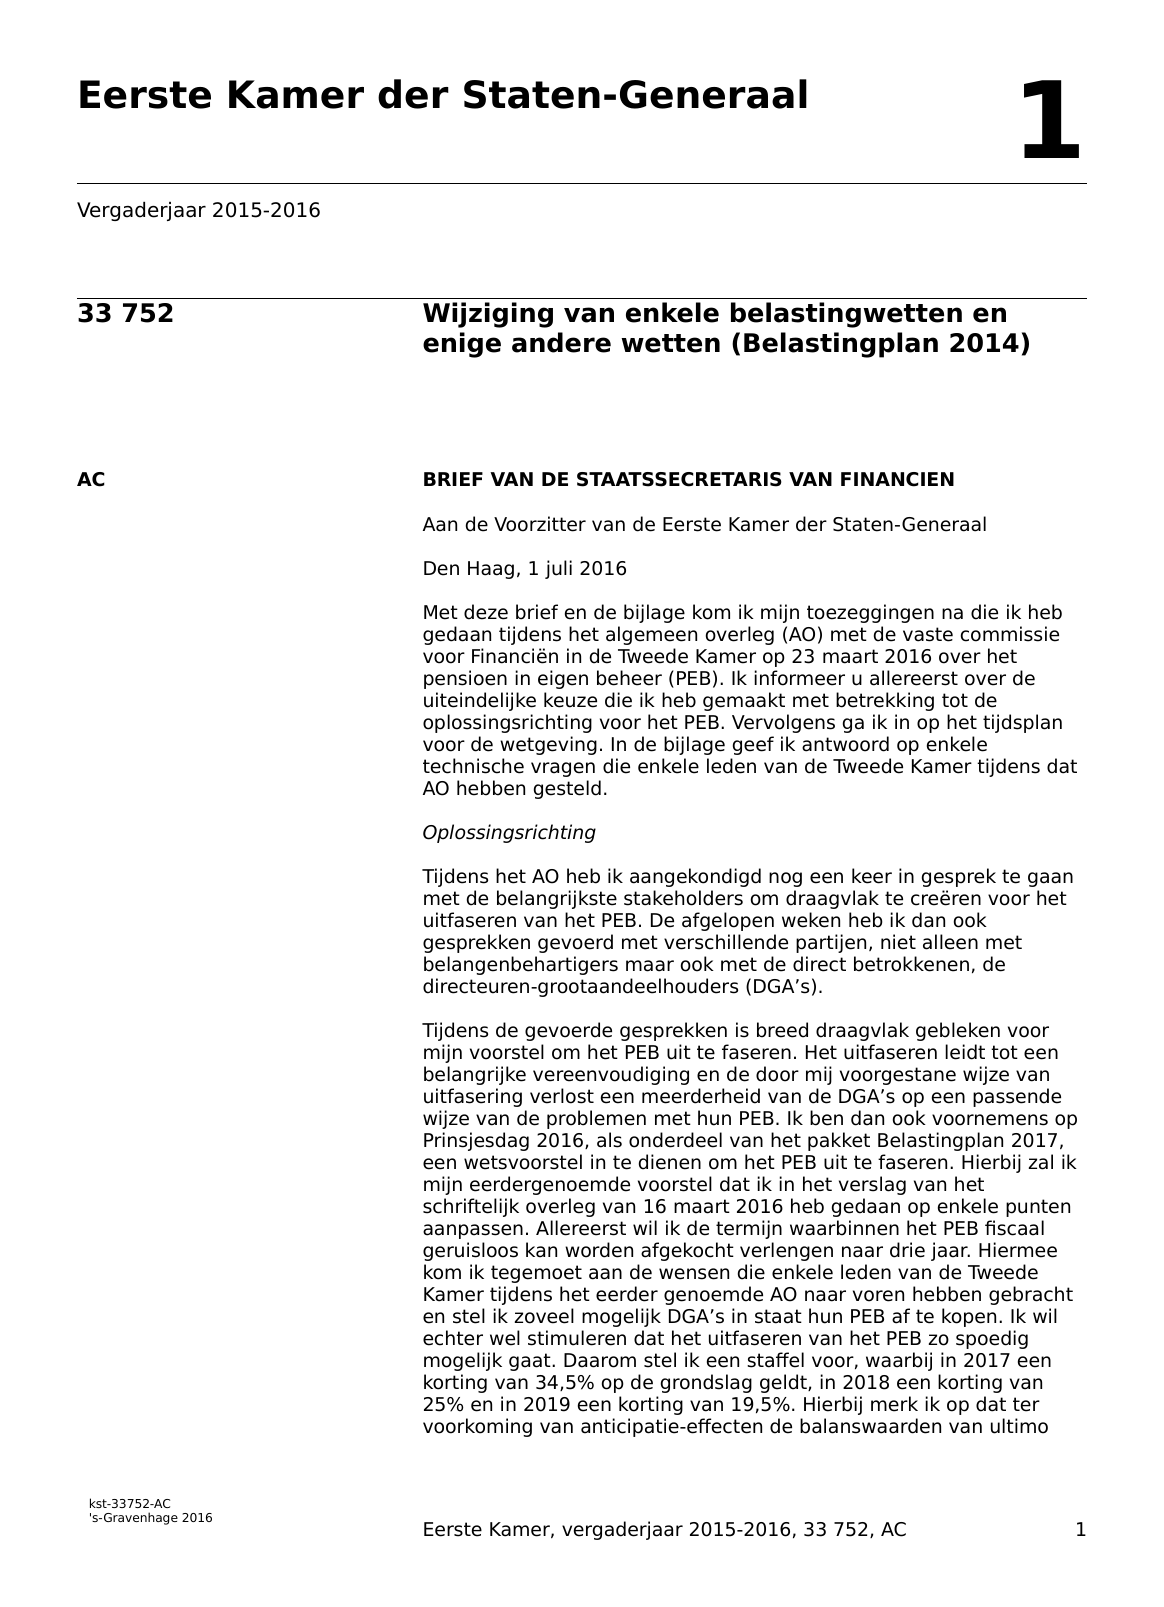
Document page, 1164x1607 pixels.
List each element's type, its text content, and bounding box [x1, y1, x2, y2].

subtitle AC BRIEF VAN DE STAATSSECRETARIS VAN FINANCIEN [77, 469, 1087, 491]
text kst-33752-AC [88, 1497, 323, 1511]
text Aan de Voorzitter van de Eerste Kamer der Staten-Generaal [422, 513, 1087, 536]
text Tijdens het AO heb ik aangekondigd nog een keer in gesprek te gaan met de belangrijkste stakeholders om draagvlak te creëren voor het uitfaseren van het PEB. De afgelopen weken heb ik dan ook gesprekken gevoerd met verschillende partijen, niet alleen met belangenbehartigers maar ook met de direct betrokkenen, de directeuren-grootaandeelhouders (DGA’s). [422, 866, 1087, 998]
table_header 1 [886, 59, 1087, 183]
text Den Haag, 1 juli 2016 [422, 558, 1087, 580]
text Tijdens de gevoerde gesprekken is breed draagvlak gebleken voor mijn voorstel om het PEB uit te faseren. Het uitfaseren leidt tot een belangrijke vereenvoudiging en de door mij voorgestane wijze van uitfasering verlost een meerderheid van de DGA’s op een passende wijze van de problemen met hun PEB. Ik ben dan ook voornemens op Prinsjesdag 2016, als onderdeel van het pakket Belastingplan 2017, een wetsvoorstel in te dienen om het PEB uit te faseren. Hierbij zal ik mijn eerdergenoemde voorstel dat ik in het verslag van het schriftelijk overleg van 16 maart 2016 heb gedaan op enkele punten aanpassen. Allereerst wil ik de termijn waarbinnen het PEB fiscaal geruisloos kan worden afgekocht verlengen naar drie jaar. Hiermee kom ik tegemoet aan de wensen die enkele leden van de Tweede Kamer tijdens het eerder genoemde AO naar voren hebben gebracht en stel ik zoveel mogelijk DGA’s in staat hun PEB af te kopen. Ik wil echter wel stimuleren dat het uitfaseren van het PEB zo spoedig mogelijk gaat. Daarom stel ik een staffel voor, waarbij in 2017 een korting van 34,5% op de grondslag geldt, in 2018 een korting van 25% en in 2019 een korting van 19,5%. Hierbij merk ik op dat ter voorkoming van anticipatie-effecten de balanswaarden van ultimo [422, 1020, 1087, 1438]
text Met deze brief en de bijlage kom ik mijn toezeggingen na die ik heb gedaan tijdens het algemeen overleg (AO) met de vaste commissie voor Financiën in de Tweede Kamer op 23 maart 2016 over het pensioen in eigen beheer (PEB). Ik informeer u allereerst over de uiteindelijke keuze die ik heb gemaakt met betrekking tot de oplossingsrichting voor het PEB. Vervolgens ga ik in op het tijdsplan voor de wetgeving. In de bijlage geef ik antwoord op enkele technische vragen die enkele leden van de Tweede Kamer tijdens dat AO hebben gesteld. [422, 602, 1087, 800]
table_header Eerste Kamer der Staten-Generaal [77, 59, 886, 183]
text 's-Gravenhage 2016 [88, 1511, 323, 1525]
subtitle Oplossingsrichting [422, 822, 1087, 844]
table_cell Vergaderjaar 2015-2016 [77, 184, 1087, 298]
subtitle 33 752 Wijziging van enkele belastingwetten en enige andere wetten (Belastingplan 2014) [77, 299, 1087, 358]
